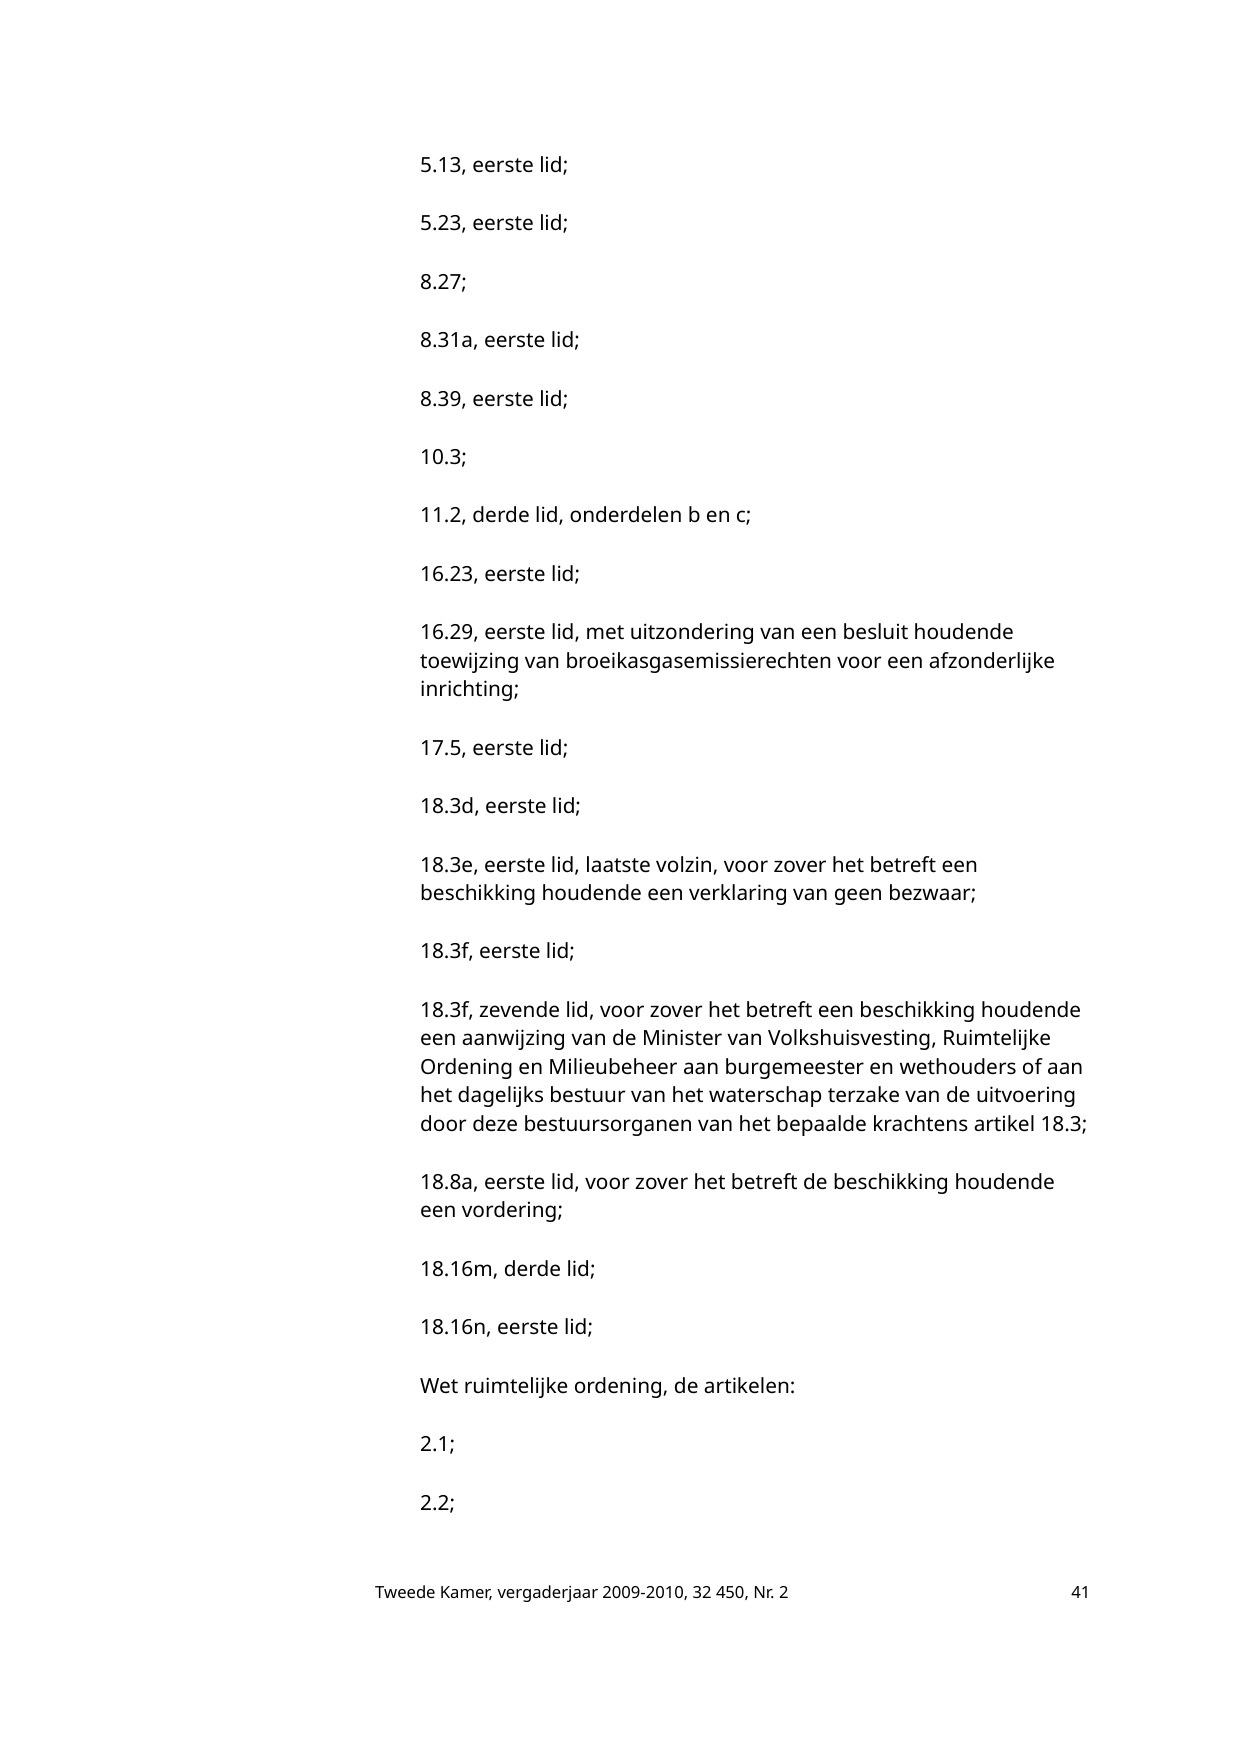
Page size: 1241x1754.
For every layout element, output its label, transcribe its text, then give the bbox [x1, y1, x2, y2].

text 10.3; [420, 442, 1090, 471]
text 18.16m, derde lid; [420, 1254, 1090, 1282]
text 8.31a, eerste lid; [420, 325, 1090, 354]
text 18.3e, eerste lid, laatste volzin, voor zover het betreft een beschikking houdende een verklaring van geen bezwaar; [420, 850, 1090, 907]
text 2.1; [420, 1429, 1090, 1458]
text 5.13, eerste lid; [420, 150, 1090, 178]
text 11.2, derde lid, onderdelen b en c; [420, 501, 1090, 529]
text 18.16n, eerste lid; [420, 1312, 1090, 1341]
text 8.27; [420, 267, 1090, 295]
text 16.29, eerste lid, met uitzondering van een besluit houdende toewijzing van broeikasgasemissierechten voor een afzonderlijke inrichting; [420, 617, 1090, 703]
text 8.39, eerste lid; [420, 384, 1090, 412]
text 18.3f, zevende lid, voor zover het betreft een beschikking houdende een aanwijzing van de Minister van Volkshuisvesting, Ruimtelijke Ordening en Milieubeheer aan burgemeester en wethouders of aan het dagelijks bestuur van het waterschap terzake van de uitvoering door deze bestuursorganen van het bepaalde krachtens artikel 18.3; [420, 995, 1090, 1137]
text 17.5, eerste lid; [420, 733, 1090, 761]
text 18.3d, eerste lid; [420, 791, 1090, 820]
text 2.2; [420, 1488, 1090, 1516]
text Wet ruimtelijke ordening, de artikelen: [420, 1371, 1090, 1399]
text 16.23, eerste lid; [420, 559, 1090, 587]
text 18.8a, eerste lid, voor zover het betreft de beschikking houdende een vordering; [420, 1167, 1090, 1224]
text 5.23, eerste lid; [420, 208, 1090, 237]
text 18.3f, eerste lid; [420, 937, 1090, 965]
